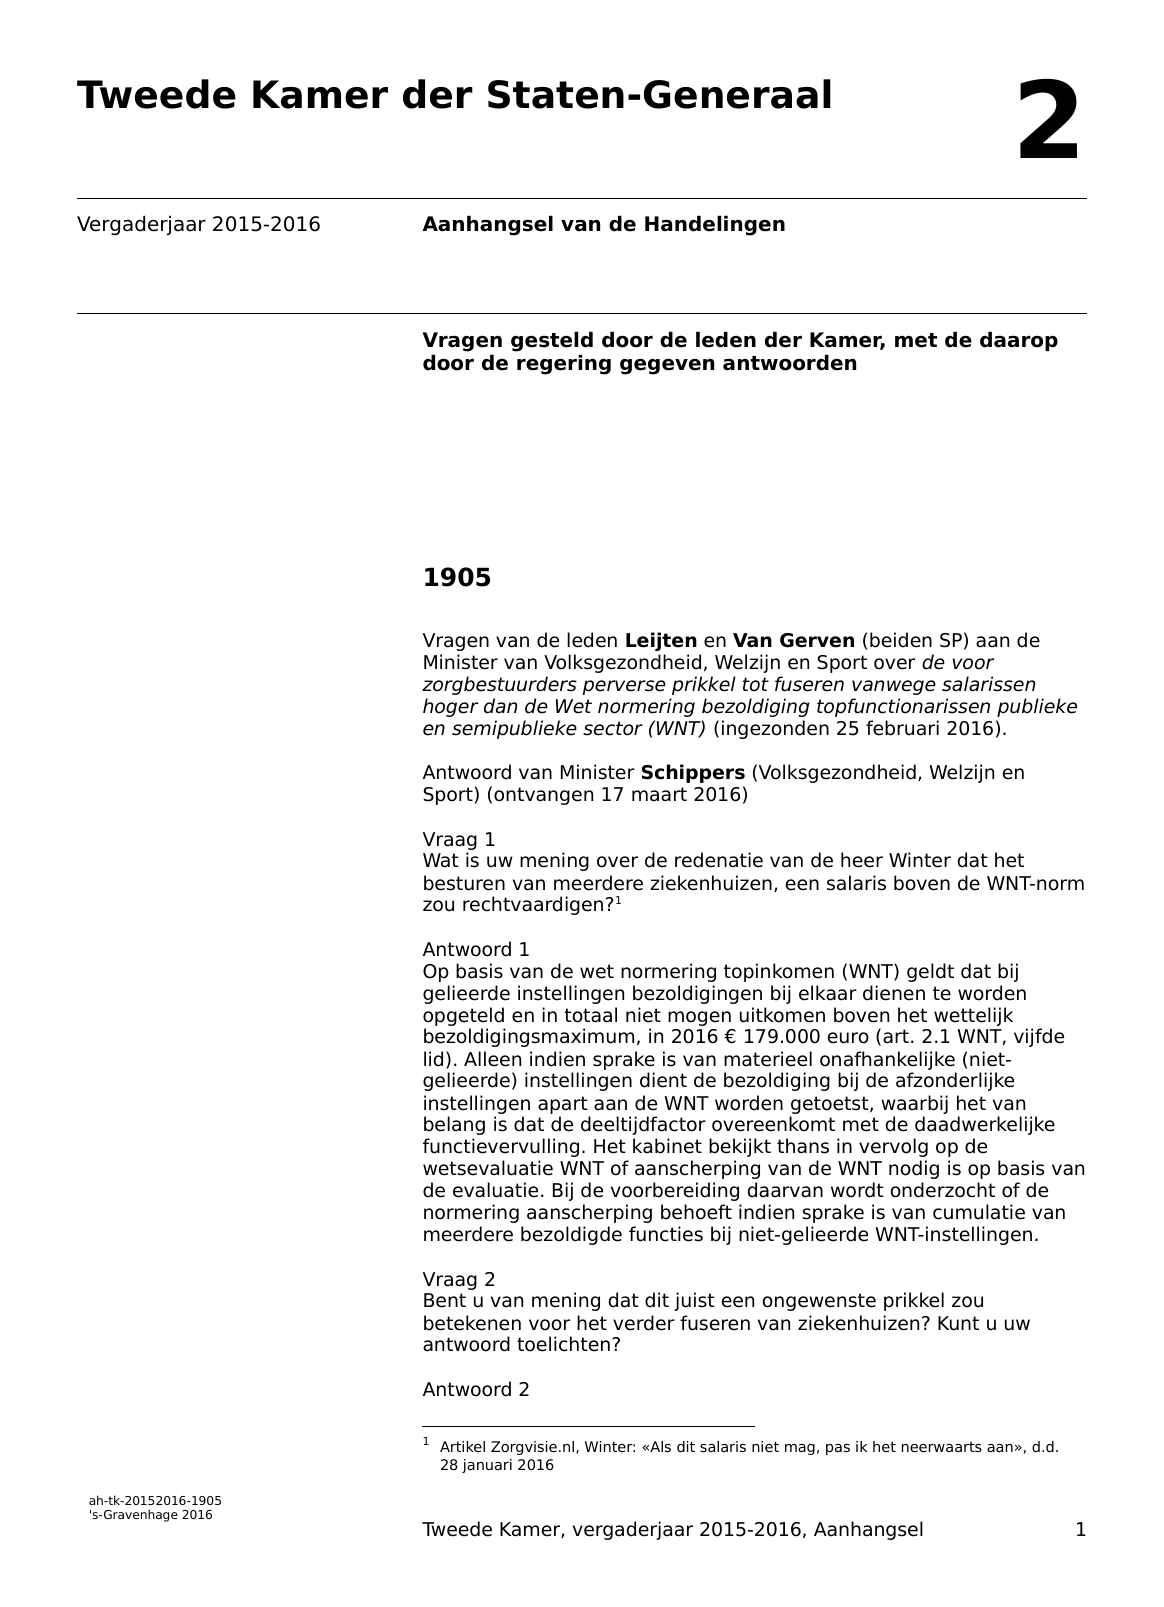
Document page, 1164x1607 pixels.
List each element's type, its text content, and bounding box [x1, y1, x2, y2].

table_cell [77, 314, 422, 375]
text Artikel Zorgvisie.nl, Winter: «Als dit salaris niet mag, pas ik het neerwaarts aan», d.d. 28 januari 2016 [422, 1435, 1087, 1474]
table_header Tweede Kamer der Staten-Generaal [77, 59, 886, 198]
text Wat is uw mening over de redenatie van de heer Winter dat het besturen van meerdere ziekenhuizen, een salaris boven de WNT-norm zou rechtvaardigen? [422, 850, 1087, 916]
text ah-tk-20152016-1905 [88, 1494, 323, 1508]
text Vragen van de leden Leijten en Van Gerven (beiden SP) aan de Minister van Volksgezondheid, Welzijn en Sport over de voor zorgbestuurders perverse prikkel tot fuseren vanwege salarissen hoger dan de Wet normering bezoldiging topfunctionarissen publieke en semipublieke sector (WNT) (ingezonden 25 februari 2016). [422, 630, 1087, 740]
table_cell Vragen gesteld door de leden der Kamer, met de daarop door de regering gegeven antwoorden [422, 314, 1087, 375]
table_cell Vergaderjaar 2015-2016 [77, 199, 422, 313]
text 1905 [422, 563, 1087, 592]
text Antwoord 1 [422, 938, 1087, 961]
text Antwoord 2 [422, 1378, 1087, 1401]
table_header 2 [886, 59, 1087, 198]
text Bent u van mening dat dit juist een ongewenste prikkel zou betekenen voor het verder fuseren van ziekenhuizen? Kunt u uw antwoord toelichten? [422, 1290, 1087, 1356]
text Antwoord van Minister Schippers (Volksgezondheid, Welzijn en Sport) (ontvangen 17 maart 2016) [422, 762, 1087, 806]
text Vraag 2 [422, 1268, 1087, 1290]
text 's-Gravenhage 2016 [88, 1508, 323, 1522]
text Op basis van de wet normering topinkomen (WNT) geldt dat bij gelieerde instellingen bezoldigingen bij elkaar dienen te worden opgeteld en in totaal niet mogen uitkomen boven het wettelijk bezoldigingsmaximum, in 2016 € 179.000 euro (art. 2.1 WNT, vijfde lid). Alleen indien sprake is van materieel onafhankelijke (niet-gelieerde) instellingen dient de bezoldiging bij de afzonderlijke instellingen apart aan de WNT worden getoetst, waarbij het van belang is dat de deeltijdfactor overeenkomt met de daadwerkelijke functievervulling. Het kabinet bekijkt thans in vervolg op de wetsevaluatie WNT of aanscherping van de WNT nodig is op basis van de evaluatie. Bij de voorbereiding daarvan wordt onderzocht of de normering aanscherping behoeft indien sprake is van cumulatie van meerdere bezoldigde functies bij niet-gelieerde WNT-instellingen. [422, 961, 1087, 1246]
table_cell Aanhangsel van de Handelingen [422, 199, 1087, 313]
text Vraag 1 [422, 828, 1087, 850]
